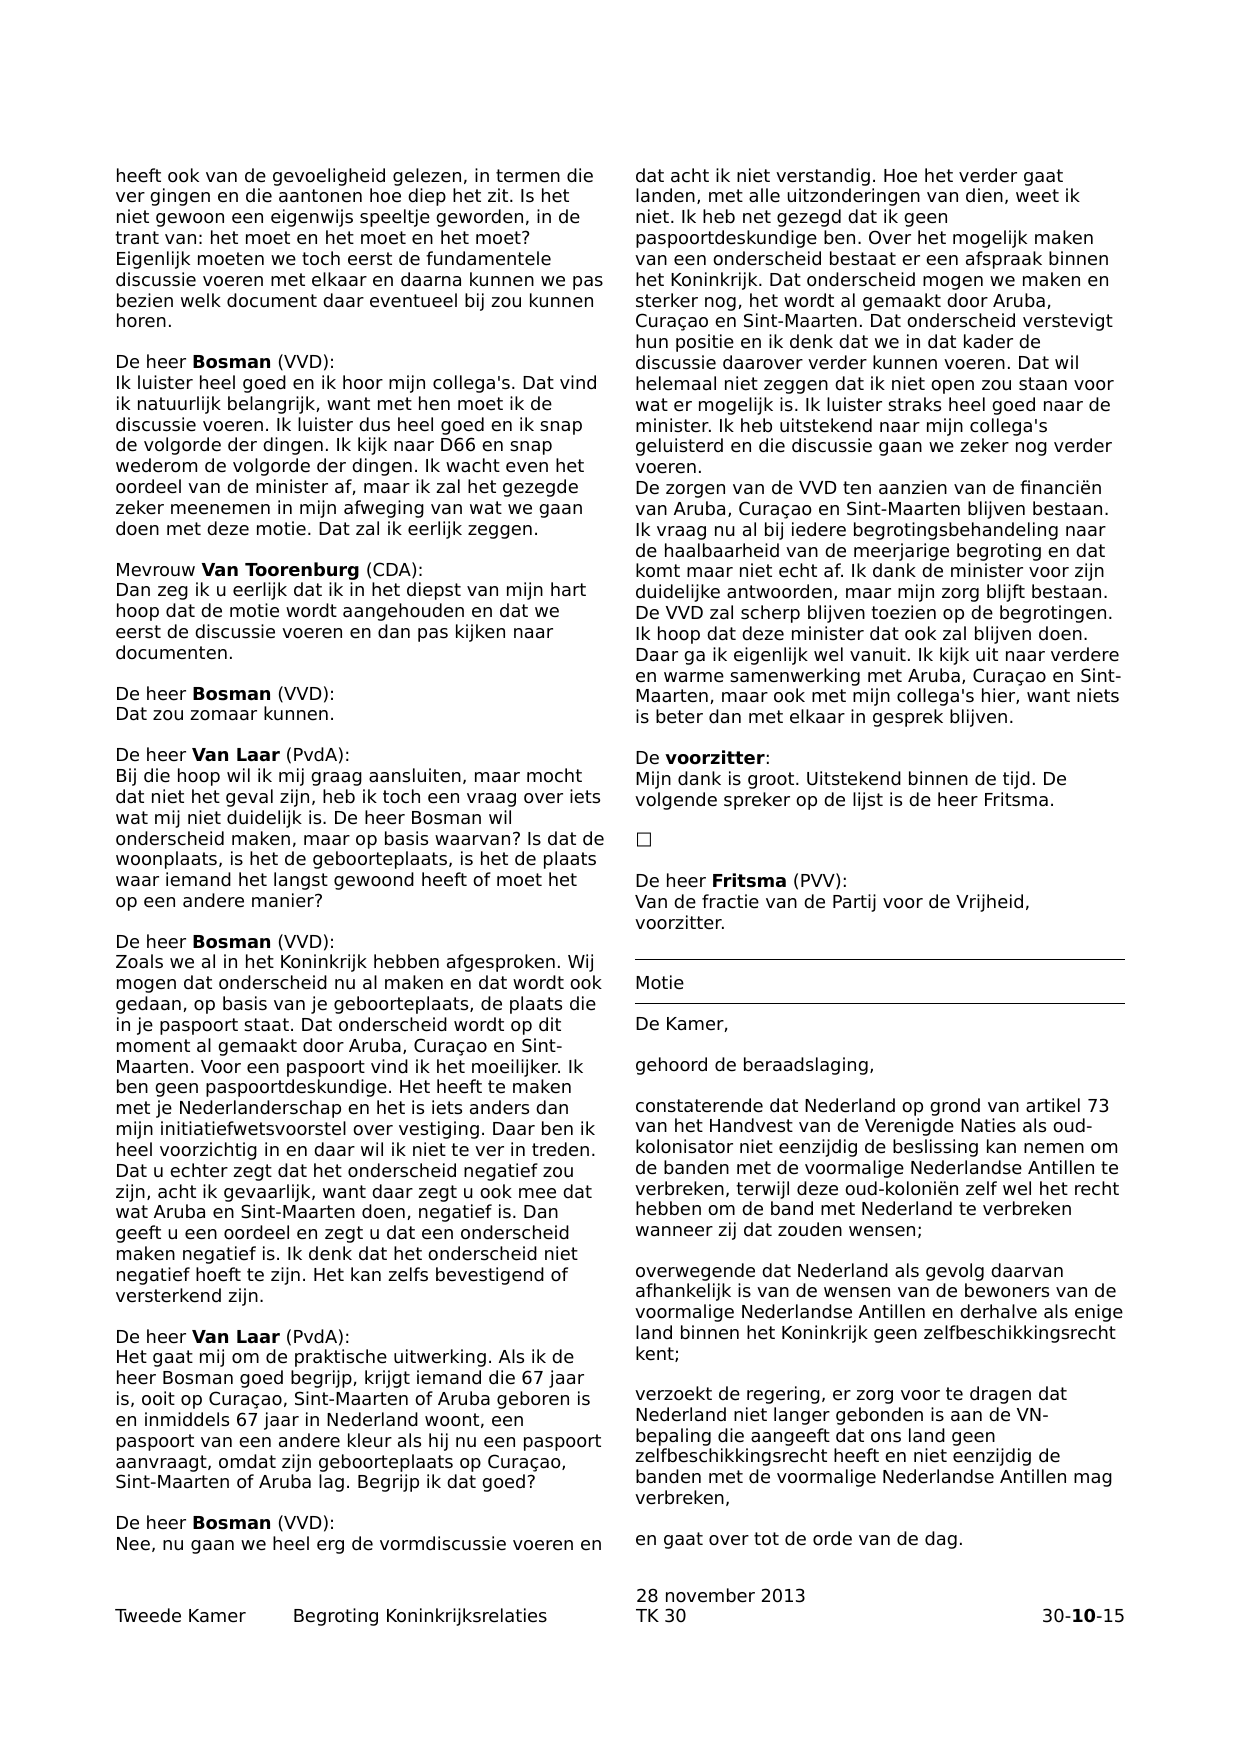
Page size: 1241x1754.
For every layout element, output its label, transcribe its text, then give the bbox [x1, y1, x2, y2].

text Van de fractie van de Partij voor de Vrijheid, voorzitter. [635, 892, 1125, 933]
text Dan zeg ik u eerlijk dat ik in het diepst van mijn hart hoop dat de motie wordt aangehouden en dat we eerst de discussie voeren en dan pas kijken naar documenten. [115, 580, 605, 663]
text Zoals we al in het Koninkrijk hebben afgesproken. Wij mogen dat onderscheid nu al maken en dat wordt ook gedaan, op basis van je geboorteplaats, de plaats die in je paspoort staat. Dat onderscheid wordt op dit moment al gemaakt door Aruba, Curaçao en Sint-Maarten. Voor een paspoort vind ik het moeilijker. Ik ben geen paspoortdeskundige. Het heeft te maken met je Nederlanderschap en het is iets anders dan mijn initiatiefwetsvoorstel over vestiging. Daar ben ik heel voorzichtig in en daar wil ik niet te ver in treden. Dat u echter zegt dat het onderscheid negatief zou zijn, acht ik gevaarlijk, want daar zegt u ook mee dat wat Aruba en Sint-Maarten doen, negatief is. Dan geeft u een oordeel en zegt u dat een onderscheid maken negatief is. Ik denk dat het onderscheid niet negatief hoeft te zijn. Het kan zelfs bevestigend of versterkend zijn. [115, 952, 605, 1306]
text Nee, nu gaan we heel erg de vormdiscussie voeren en [115, 1534, 605, 1554]
text De heer Van Laar (PvdA): [115, 745, 605, 766]
text Mevrouw Van Toorenburg (CDA): [115, 559, 605, 580]
text heeft ook van de gevoeligheid gelezen, in termen die ver gingen en die aantonen hoe diep het zit. Is het niet gewoon een eigenwijs speeltje geworden, in de trant van: het moet en het moet en het moet? Eigenlijk moeten we toch eerst de fundamentele discussie voeren met elkaar en daarna kunnen we pas bezien welk document daar eventueel bij zou kunnen horen. [115, 165, 605, 332]
text Ik luister heel goed en ik hoor mijn collega's. Dat vind ik natuurlijk belangrijk, want met hen moet ik de discussie voeren. Ik luister dus heel goed en ik snap de volgorde der dingen. Ik kijk naar D66 en snap wederom de volgorde der dingen. Ik wacht even het oordeel van de minister af, maar ik zal het gezegde zeker meenemen in mijn afweging van wat we gaan doen met deze motie. Dat zal ik eerlijk zeggen. [115, 373, 605, 539]
text Mijn dank is groot. Uitstekend binnen de tijd. De volgende spreker op de lijst is de heer Fritsma. [635, 768, 1125, 810]
text constaterende dat Nederland op grond van artikel 73 van het Handvest van de Verenigde Naties als oud-kolonisator niet eenzijdig de beslissing kan nemen om de banden met de voormalige Nederlandse Antillen te verbreken, terwijl deze oud-koloniën zelf wel het recht hebben om de band met Nederland te verbreken wanneer zij dat zouden wensen; [635, 1095, 1125, 1241]
text De Kamer, [635, 1014, 1125, 1035]
text De heer Bosman (VVD): [115, 352, 605, 373]
text overwegende dat Nederland als gevolg daarvan afhankelijk is van de wensen van de bewoners van de voormalige Nederlandse Antillen en derhalve als enige land binnen het Koninkrijk geen zelfbeschikkingsrecht kent; [635, 1261, 1125, 1364]
text De zorgen van de VVD ten aanzien van de financiën van Aruba, Curaçao en Sint-Maarten blijven bestaan. Ik vraag nu al bij iedere begrotingsbehandeling naar de haalbaarheid van de meerjarige begroting en dat komt maar niet echt af. Ik dank de minister voor zijn duidelijke antwoorden, maar mijn zorg blijft bestaan. De VVD zal scherp blijven toezien op de begrotingen. Ik hoop dat deze minister dat ook zal blijven doen. Daar ga ik eigenlijk wel vanuit. Ik kijk uit naar verdere en warme samenwerking met Aruba, Curaçao en Sint-Maarten, maar ook met mijn collega's hier, want niets is beter dan met elkaar in gesprek blijven. [635, 478, 1125, 728]
text De heer Van Laar (PvdA): [115, 1326, 605, 1347]
text ⬜ [635, 830, 1125, 851]
text en gaat over tot de orde van de dag. [635, 1528, 1125, 1549]
text De heer Bosman (VVD): [115, 683, 605, 704]
text De heer Fritsma (PVV): [635, 871, 1125, 892]
text Het gaat mij om de praktische uitwerking. Als ik de heer Bosman goed begrijp, krijgt iemand die 67 jaar is, ooit op Curaçao, Sint-Maarten of Aruba geboren is en inmiddels 67 jaar in Nederland woont, een paspoort van een andere kleur als hij nu een paspoort aanvraagt, omdat zijn geboorteplaats op Curaçao, Sint-Maarten of Aruba lag. Begrijp ik dat goed? [115, 1347, 605, 1493]
text dat acht ik niet verstandig. Hoe het verder gaat landen, met alle uitzonderingen van dien, weet ik niet. Ik heb net gezegd dat ik geen paspoortdeskundige ben. Over het mogelijk maken van een onderscheid bestaat er een afspraak binnen het Koninkrijk. Dat onderscheid mogen we maken en sterker nog, het wordt al gemaakt door Aruba, Curaçao en Sint-Maarten. Dat onderscheid verstevigt hun positie en ik denk dat we in dat kader de discussie daarover verder kunnen voeren. Dat wil helemaal niet zeggen dat ik niet open zou staan voor wat er mogelijk is. Ik luister straks heel goed naar de minister. Ik heb uitstekend naar mijn collega's geluisterd en die discussie gaan we zeker nog verder voeren. [635, 165, 1125, 478]
text gehoord de beraadslaging, [635, 1055, 1125, 1075]
text Dat zou zomaar kunnen. [115, 704, 605, 725]
text De heer Bosman (VVD): [115, 1513, 605, 1534]
text Motie [635, 973, 1125, 994]
text De heer Bosman (VVD): [115, 932, 605, 952]
text De voorzitter: [635, 748, 1125, 768]
text Bij die hoop wil ik mij graag aansluiten, maar mocht dat niet het geval zijn, heb ik toch een vraag over iets wat mij niet duidelijk is. De heer Bosman wil onderscheid maken, maar op basis waarvan? Is dat de woonplaats, is het de geboorteplaats, is het de plaats waar iemand het langst gewoond heeft of moet het op een andere manier? [115, 766, 605, 912]
text verzoekt de regering, er zorg voor te dragen dat Nederland niet langer gebonden is aan de VN-bepaling die aangeeft dat ons land geen zelfbeschikkingsrecht heeft en niet eenzijdig de banden met de voormalige Nederlandse Antillen mag verbreken, [635, 1384, 1125, 1508]
